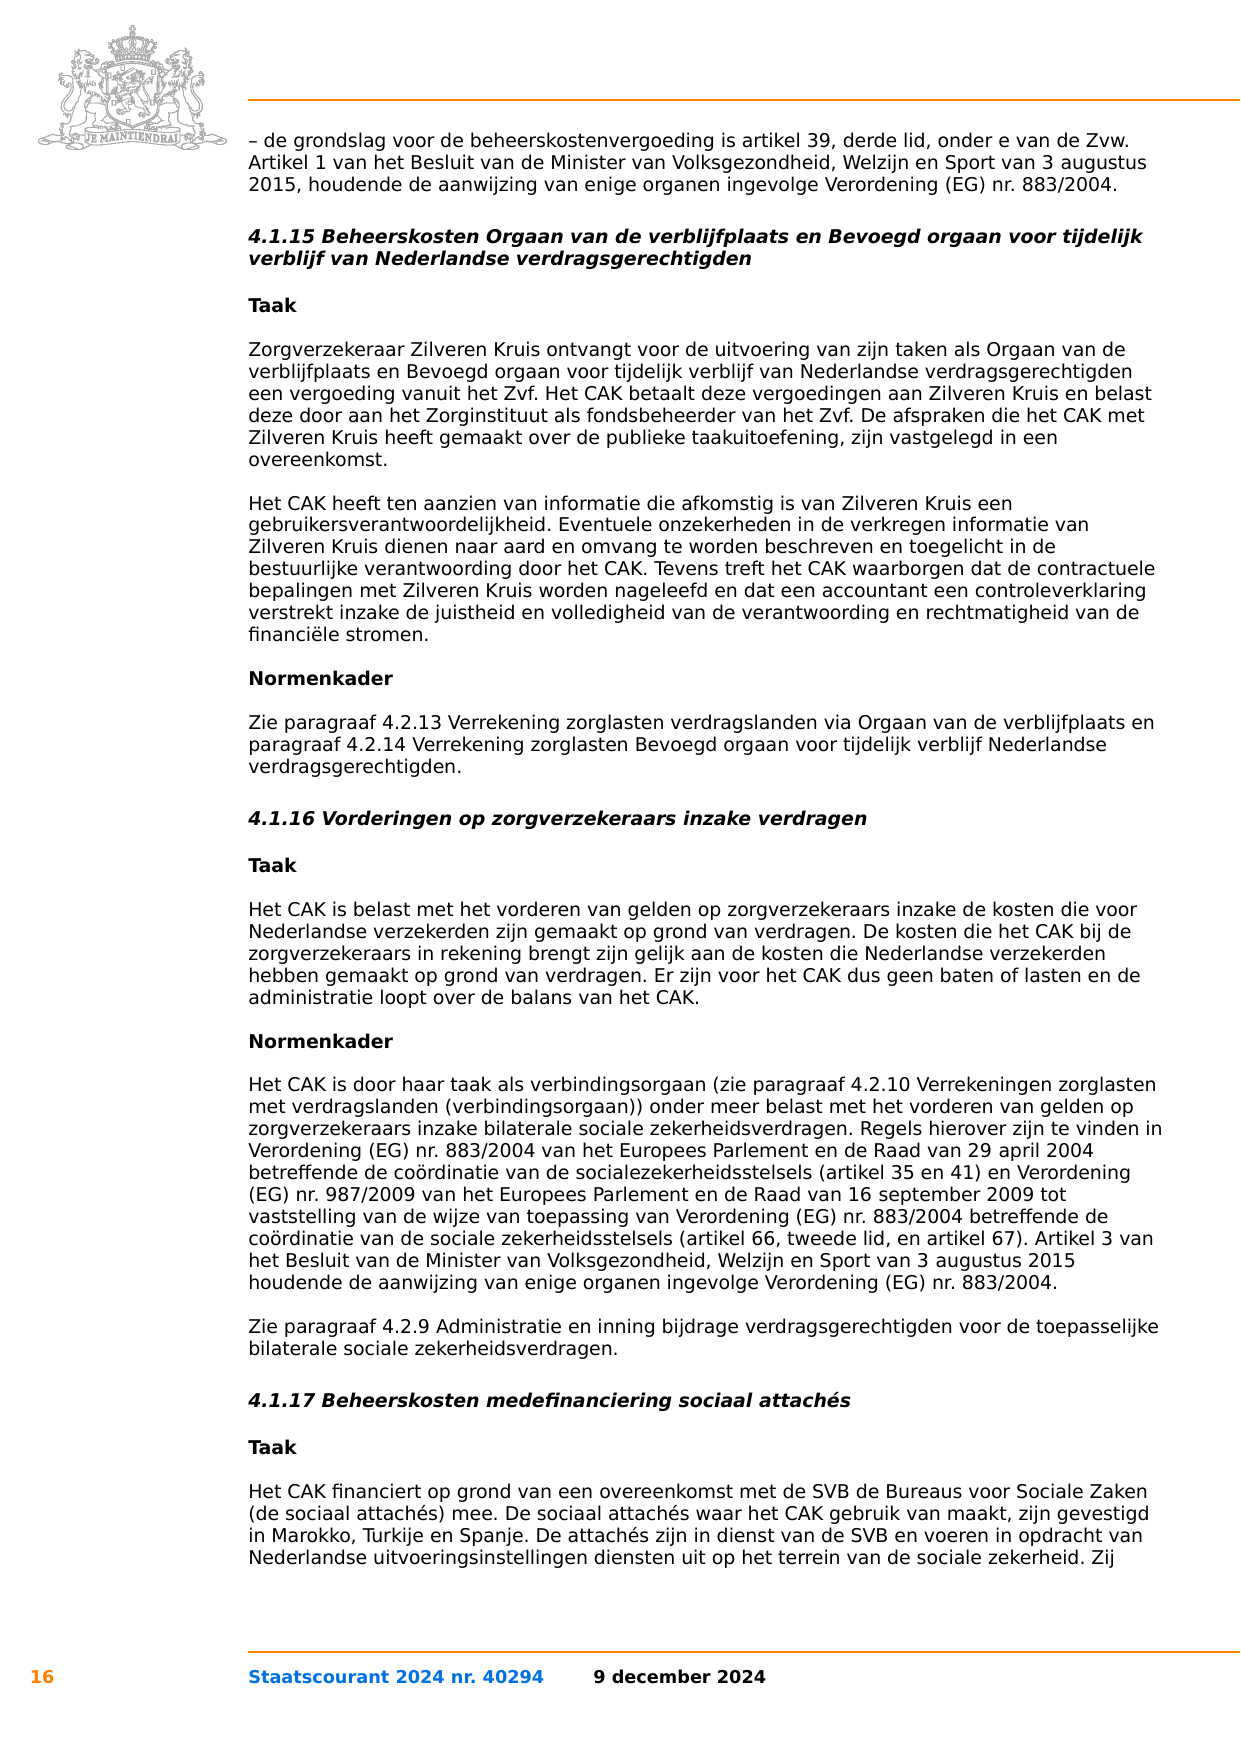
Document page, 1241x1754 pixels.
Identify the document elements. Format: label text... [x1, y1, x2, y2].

subtitle Normenkader [248, 1031, 1163, 1052]
picture [38, 25, 227, 150]
text Het CAK is belast met het vorderen van gelden op zorgverzekeraars inzake de kosten die voor Nederlandse verzekerden zijn gemaakt op grond van verdragen. De kosten die het CAK bij de zorgverzekeraars in rekening brengt zijn gelijk aan de kosten die Nederlandse verzekerden hebben gemaakt op grond van verdragen. Er zijn voor het CAK dus geen baten of lasten en de administratie loopt over de balans van het CAK. [248, 899, 1163, 1009]
text Het CAK financiert op grond van een overeenkomst met de SVB de Bureaus voor Sociale Zaken (de sociaal attachés) mee. De sociaal attachés waar het CAK gebruik van maakt, zijn gevestigd in Marokko, Turkije en Spanje. De attachés zijn in dienst van de SVB en voeren in opdracht van Nederlandse uitvoeringsinstellingen diensten uit op het terrein van de sociale zekerheid. Zij [248, 1481, 1163, 1569]
text Het CAK is door haar taak als verbindingsorgaan (zie paragraaf 4.2.10 Verrekeningen zorglasten met verdragslanden (verbindingsorgaan)) onder meer belast met het vorderen van gelden op zorgverzekeraars inzake bilaterale sociale zekerheidsverdragen. Regels hierover zijn te vinden in Verordening (EG) nr. 883/2004 van het Europees Parlement en de Raad van 29 april 2004 betreffende de coördinatie van de socialezekerheidsstelsels (artikel 35 en 41) en Verordening (EG) nr. 987/2009 van het Europees Parlement en de Raad van 16 september 2009 tot vaststelling van de wijze van toepassing van Verordening (EG) nr. 883/2004 betreffende de coördinatie van de sociale zekerheidsstelsels (artikel 66, tweede lid, en artikel 67). Artikel 3 van het Besluit van de Minister van Volksgezondheid, Welzijn en Sport van 3 augustus 2015 houdende de aanwijzing van enige organen ingevolge Verordening (EG) nr. 883/2004. [248, 1074, 1163, 1294]
text Zie paragraaf 4.2.9 Administratie en inning bijdrage verdragsgerechtigden voor de toepasselijke bilaterale sociale zekerheidsverdragen. [248, 1316, 1163, 1360]
subtitle 4.1.17 Beheerskosten medefinanciering sociaal attachés [248, 1390, 1163, 1412]
subtitle Taak [248, 855, 1163, 877]
text Het CAK heeft ten aanzien van informatie die afkomstig is van Zilveren Kruis een gebruikersverantwoordelijkheid. Eventuele onzekerheden in de verkregen informatie van Zilveren Kruis dienen naar aard en omvang te worden beschreven en toegelicht in de bestuurlijke verantwoording door het CAK. Tevens treft het CAK waarborgen dat de contractuele bepalingen met Zilveren Kruis worden nageleefd en dat een accountant een controleverklaring verstrekt inzake de juistheid en volledigheid van de verantwoording en rechtmatigheid van de financiële stromen. [248, 492, 1163, 646]
subtitle 4.1.15 Beheerskosten Orgaan van de verblijfplaats en Bevoegd orgaan voor tijdelijk verblijf van Nederlandse verdragsgerechtigden [248, 226, 1163, 270]
subtitle 4.1.16 Vorderingen op zorgverzekeraars inzake verdragen [248, 808, 1163, 830]
subtitle Normenkader [248, 668, 1163, 690]
text – de grondslag voor de beheerskostenvergoeding is artikel 39, derde lid, onder e van de Zvw. Artikel 1 van het Besluit van de Minister van Volksgezondheid, Welzijn en Sport van 3 augustus 2015, houdende de aanwijzing van enige organen ingevolge Verordening (EG) nr. 883/2004. [248, 130, 1163, 196]
subtitle Taak [248, 1437, 1163, 1459]
subtitle Taak [248, 295, 1163, 317]
text Zie paragraaf 4.2.13 Verrekening zorglasten verdragslanden via Orgaan van de verblijfplaats en paragraaf 4.2.14 Verrekening zorglasten Bevoegd orgaan voor tijdelijk verblijf Nederlandse verdragsgerechtigden. [248, 712, 1163, 778]
text Zorgverzekeraar Zilveren Kruis ontvangt voor de uitvoering van zijn taken als Orgaan van de verblijfplaats en Bevoegd orgaan voor tijdelijk verblijf van Nederlandse verdragsgerechtigden een vergoeding vanuit het Zvf. Het CAK betaalt deze vergoedingen aan Zilveren Kruis en belast deze door aan het Zorginstituut als fondsbeheerder van het Zvf. De afspraken die het CAK met Zilveren Kruis heeft gemaakt over de publieke taakuitoefening, zijn vastgelegd in een overeenkomst. [248, 339, 1163, 471]
